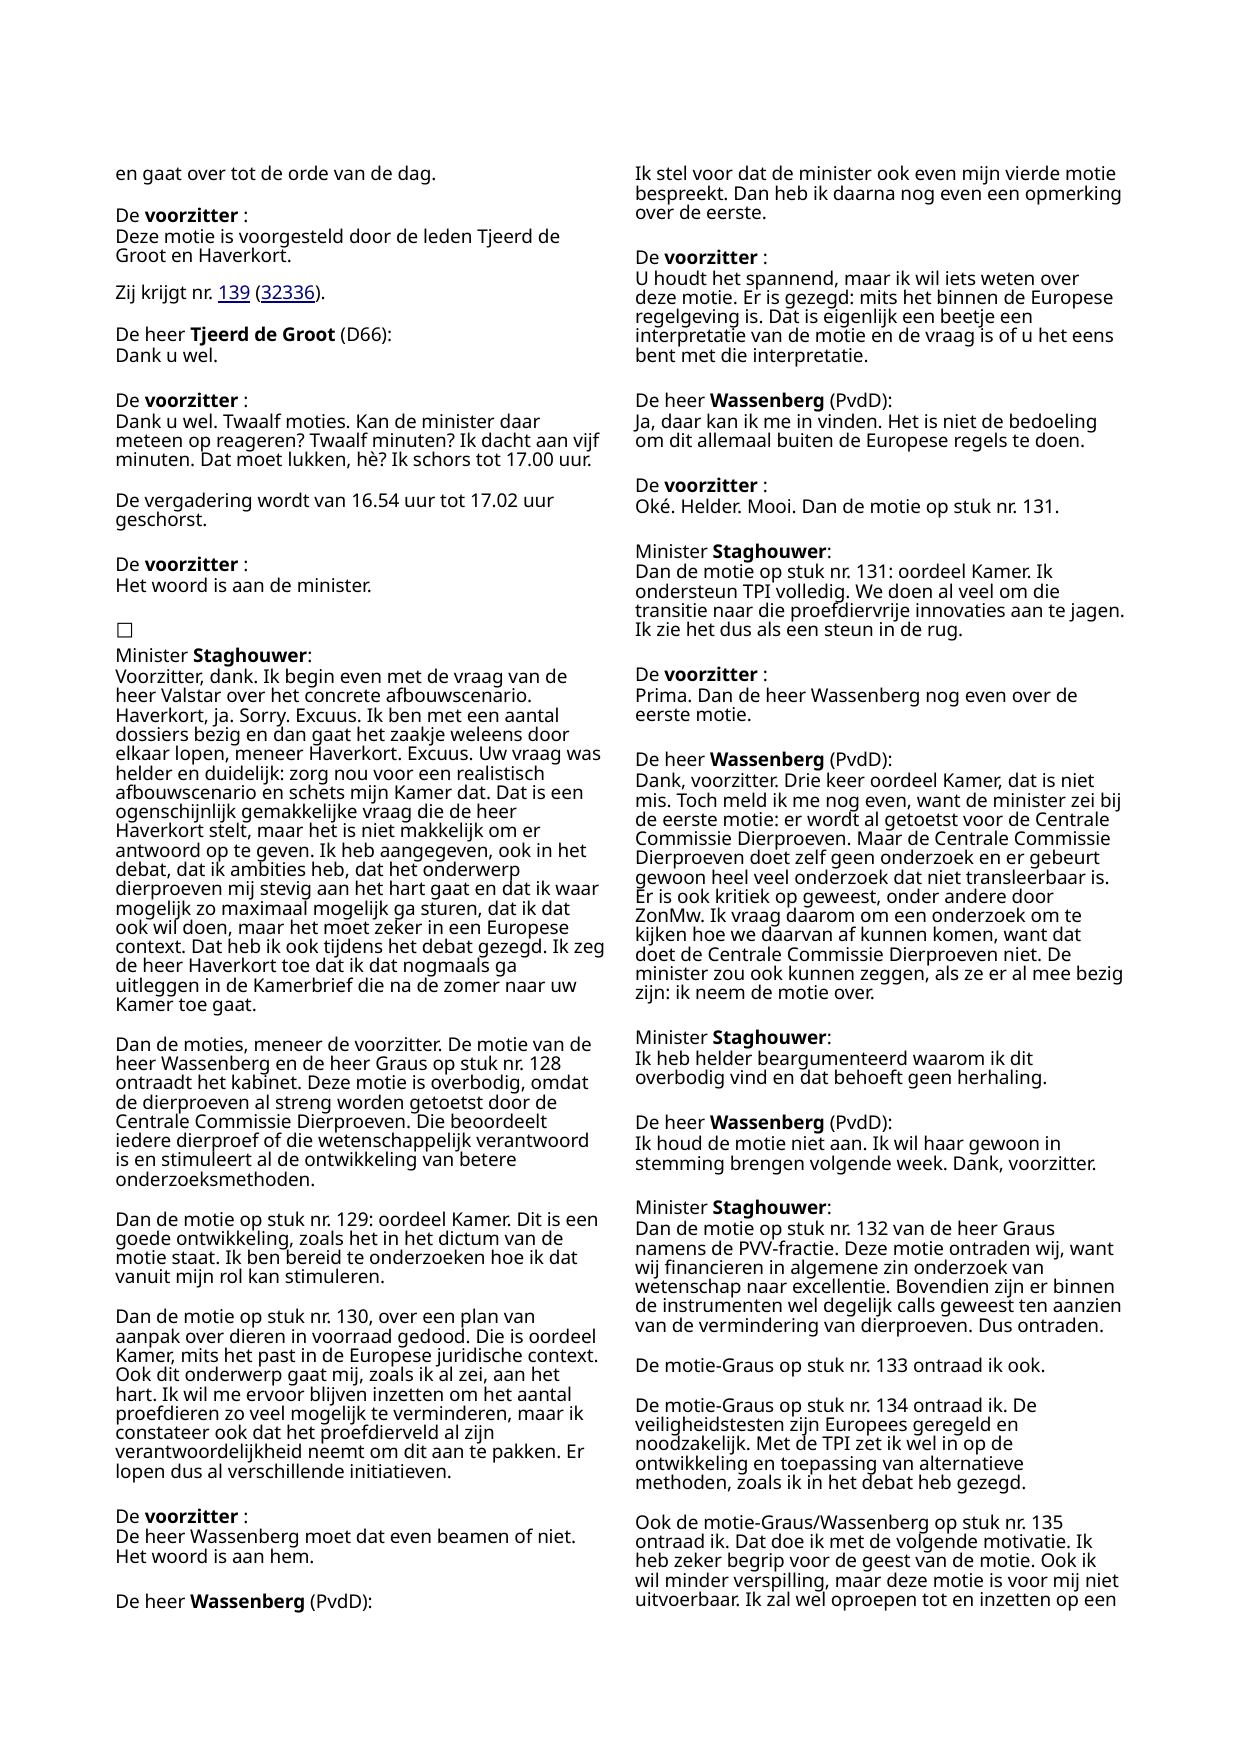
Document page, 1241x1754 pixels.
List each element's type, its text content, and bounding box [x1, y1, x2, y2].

text Minister Staghouwer: [635, 1194, 1125, 1220]
text Ik houd de motie niet aan. Ik wil haar gewoon in stemming brengen volgende week. Dank, voorzitter. [635, 1135, 1125, 1174]
text De motie-Graus op stuk nr. 133 ontraad ik ook. [635, 1357, 1125, 1376]
text Deze motie is voorgesteld door de leden Tjeerd de Groot en Haverkort. [115, 228, 605, 267]
text Dan de moties, meneer de voorzitter. De motie van de heer Wassenberg en de heer Graus op stuk nr. 128 ontraadt het kabinet. Deze motie is overbodig, omdat de dierproeven al streng worden getoetst door de Centrale Commissie Dierproeven. Die beoordeelt iedere dierproef of die wetenschappelijk verantwoord is en stimuleert al de ontwikkeling van betere onderzoeksmethoden. [115, 1036, 605, 1190]
text Dank u wel. Twaalf moties. Kan de minister daar meteen op reageren? Twaalf minuten? Ik dacht aan vijf minuten. Dat moet lukken, hè? Ik schors tot 17.00 uur. [115, 413, 605, 471]
text Zij krijgt nr. 139 (32336). [115, 284, 605, 303]
text Het woord is aan de minister. [115, 577, 605, 596]
text Ik heb helder beargumenteerd waarom ik dit overbodig vind en dat behoeft geen herhaling. [635, 1050, 1125, 1089]
text De voorzitter : [635, 661, 1125, 687]
text Ik stel voor dat de minister ook even mijn vierde motie bespreekt. Dan heb ik daarna nog even een opmerking over de eerste. [635, 165, 1125, 223]
text Minister Staghouwer: [635, 1024, 1125, 1050]
text De heer Wassenberg (PvdD): [635, 1109, 1125, 1135]
text De heer Tjeerd de Groot (D66): [115, 321, 605, 347]
text Ja, daar kan ik me in vinden. Het is niet de bedoeling om dit allemaal buiten de Europese regels te doen. [635, 413, 1125, 451]
text ⬜ [115, 617, 605, 642]
text Voorzitter, dank. Ik begin even met de vraag van de heer Valstar over het concrete afbouwscenario. Haverkort, ja. Sorry. Excuus. Ik ben met een aantal dossiers bezig en dan gaat het zaakje weleens door elkaar lopen, meneer Haverkort. Excuus. Uw vraag was helder en duidelijk: zorg nou voor een realistisch afbouwscenario en schets mijn Kamer dat. Dat is een ogenschijnlijk gemakkelijke vraag die de heer Haverkort stelt, maar het is niet makkelijk om er antwoord op te geven. Ik heb aangegeven, ook in het debat, dat ik ambities heb, dat het onderwerp dierproeven mij stevig aan het hart gaat en dat ik waar mogelijk zo maximaal mogelijk ga sturen, dat ik dat ook wil doen, maar het moet zeker in een Europese context. Dat heb ik ook tijdens het debat gezegd. Ik zeg de heer Haverkort toe dat ik dat nogmaals ga uitleggen in de Kamerbrief die na de zomer naar uw Kamer toe gaat. [115, 668, 605, 1015]
text De voorzitter : [115, 387, 605, 413]
text Oké. Helder. Mooi. Dan de motie op stuk nr. 131. [635, 498, 1125, 517]
text Dan de motie op stuk nr. 131: oordeel Kamer. Ik ondersteun TPI volledig. We doen al veel om die transitie naar die proefdiervrije innovaties aan te jagen. Ik zie het dus als een steun in de rug. [635, 563, 1125, 641]
text De heer Wassenberg moet dat even beamen of niet. Het woord is aan hem. [115, 1528, 605, 1567]
text De heer Wassenberg (PvdD): [115, 1588, 605, 1614]
text Minister Staghouwer: [115, 642, 605, 668]
text De voorzitter : [115, 551, 605, 577]
text De heer Wassenberg (PvdD): [635, 387, 1125, 413]
text Dank, voorzitter. Drie keer oordeel Kamer, dat is niet mis. Toch meld ik me nog even, want de minister zei bij de eerste motie: er wordt al getoetst voor de Centrale Commissie Dierproeven. Maar de Centrale Commissie Dierproeven doet zelf geen onderzoek en er gebeurt gewoon heel veel onderzoek dat niet transleerbaar is. Er is ook kritiek op geweest, onder andere door ZonMw. Ik vraag daarom om een onderzoek om te kijken hoe we daarvan af kunnen komen, want dat doet de Centrale Commissie Dierproeven niet. De minister zou ook kunnen zeggen, als ze er al mee bezig zijn: ik neem de motie over. [635, 772, 1125, 1003]
text De heer Wassenberg (PvdD): [635, 747, 1125, 772]
text De voorzitter : [635, 244, 1125, 270]
text De voorzitter : [115, 202, 605, 228]
text en gaat over tot de orde van de dag. [115, 165, 605, 184]
text Dank u wel. [115, 347, 605, 366]
text De motie-Graus op stuk nr. 134 ontraad ik. De veiligheidstesten zijn Europees geregeld en noodzakelijk. Met de TPI zet ik wel in op de ontwikkeling en toepassing van alternatieve methoden, zoals ik in het debat heb gezegd. [635, 1397, 1125, 1493]
text Minister Staghouwer: [635, 538, 1125, 563]
text De voorzitter : [635, 472, 1125, 498]
text Prima. Dan de heer Wassenberg nog even over de eerste motie. [635, 687, 1125, 726]
text Dan de motie op stuk nr. 132 van de heer Graus namens de PVV-fractie. Deze motie ontraden wij, want wij financieren in algemene zin onderzoek van wetenschap naar excellentie. Bovendien zijn er binnen de instrumenten wel degelijk calls geweest ten aanzien van de vermindering van dierproeven. Dus ontraden. [635, 1220, 1125, 1336]
text Dan de motie op stuk nr. 130, over een plan van aanpak over dieren in voorraad gedood. Die is oordeel Kamer, mits het past in de Europese juridische context. Ook dit onderwerp gaat mij, zoals ik al zei, aan het hart. Ik wil me ervoor blijven inzetten om het aantal proefdieren zo veel mogelijk te verminderen, maar ik constateer ook dat het proefdierveld al zijn verantwoordelijkheid neemt om dit aan te pakken. Er lopen dus al verschillende initiatieven. [115, 1308, 605, 1482]
text Ook de motie-Graus/Wassenberg op stuk nr. 135 ontraad ik. Dat doe ik met de volgende motivatie. Ik heb zeker begrip voor de geest van de motie. Ook ik wil minder verspilling, maar deze motie is voor mij niet uitvoerbaar. Ik zal wel oproepen tot en inzetten op een [635, 1514, 1125, 1610]
text De vergadering wordt van 16.54 uur tot 17.02 uur geschorst. [115, 492, 605, 530]
text Dan de motie op stuk nr. 129: oordeel Kamer. Dit is een goede ontwikkeling, zoals het in het dictum van de motie staat. Ik ben bereid te onderzoeken hoe ik dat vanuit mijn rol kan stimuleren. [115, 1211, 605, 1288]
text U houdt het spannend, maar ik wil iets weten over deze motie. Er is gezegd: mits het binnen de Europese regelgeving is. Dat is eigenlijk een beetje een interpretatie van de motie en de vraag is of u het eens bent met die interpretatie. [635, 270, 1125, 366]
text De voorzitter : [115, 1503, 605, 1528]
